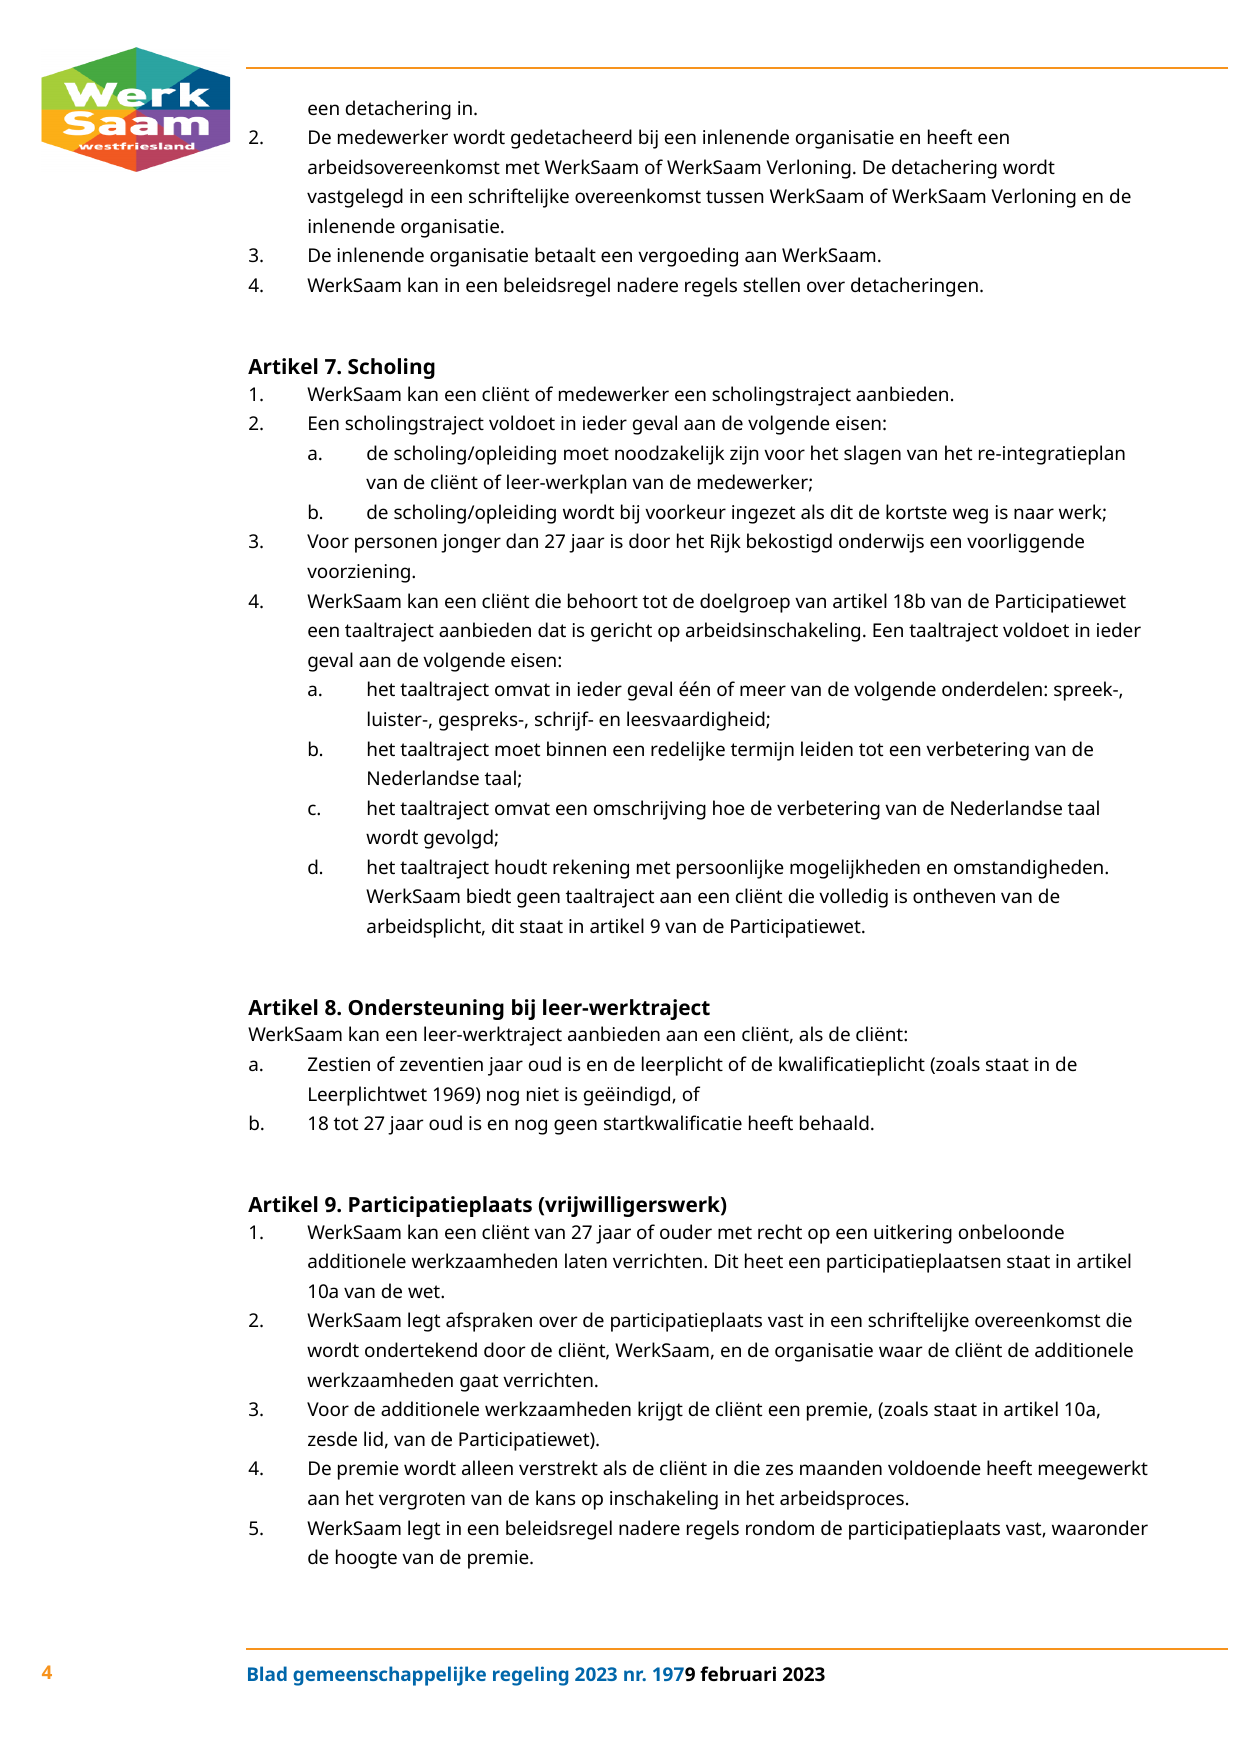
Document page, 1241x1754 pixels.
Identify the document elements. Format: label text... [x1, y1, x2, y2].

list WerkSaam kan een cliënt of medewerker een scholingstraject aanbieden. [248, 381, 1152, 406]
list 18 tot 27 jaar oud is en nog geen startkwalificatie heeft behaald. [248, 1110, 1152, 1136]
list WerkSaam kan een cliënt van 27 jaar of ouder met recht op een uitkering onbeloonde additionele werkzaamheden laten verrichten. Dit heet een participatieplaatsen staat in artikel 10a van de wet. [248, 1219, 1152, 1304]
list De inlenende organisatie betaalt een vergoeding aan WerkSaam. [248, 243, 1152, 268]
list WerkSaam legt afspraken over de participatieplaats vast in een schriftelijke overeenkomst die wordt ondertekend door de cliënt, WerkSaam, en de organisatie waar de cliënt de additionele werkzaamheden gaat verrichten. [248, 1308, 1152, 1392]
list De medewerker wordt gedetacheerd bij een inlenende organisatie en heeft een arbeidsovereenkomst met WerkSaam of WerkSaam Verloning. De detachering wordt vastgelegd in een schriftelijke overeenkomst tussen WerkSaam of WerkSaam Verloning en de inlenende organisatie. [248, 124, 1152, 239]
list Een scholingstraject voldoet in ieder geval aan de volgende eisen: [248, 410, 1152, 436]
list De premie wordt alleen verstrekt als de cliënt in die zes maanden voldoende heeft meegewerkt aan het vergroten van de kans op inschakeling in het arbeidsproces. [248, 1456, 1152, 1511]
list WerkSaam legt in een beleidsregel nadere regels rondom de participatieplaats vast, waaronder de hoogte van de premie. [248, 1515, 1152, 1570]
list Voor personen jonger dan 27 jaar is door het Rijk bekostigd onderwijs een voorliggende voorziening. [248, 529, 1152, 584]
list de scholing/opleiding wordt bij voorkeur ingezet als dit de kortste weg is naar werk; [307, 499, 1152, 525]
text Artikel 7. Scholing [248, 352, 1152, 381]
list de scholing/opleiding moet noodzakelijk zijn voor het slagen van het re-integratieplan van de cliënt of leer-werkplan van de medewerker; [307, 440, 1152, 495]
list WerkSaam kan een cliënt die behoort tot de doelgroep van artikel 18b van de Participatiewet een taaltraject aanbieden dat is gericht op arbeidsinschakeling. Een taaltraject voldoet in ieder geval aan de volgende eisen: [248, 588, 1152, 673]
text Artikel 8. Ondersteuning bij leer-werktraject [248, 993, 1152, 1022]
text Artikel 9. Participatieplaats (vrijwilligerswerk) [248, 1190, 1152, 1219]
list het taaltraject omvat een omschrijving hoe de verbetering van de Nederlandse taal wordt gevolgd; [307, 795, 1152, 850]
list het taaltraject moet binnen een redelijke termijn leiden tot een verbetering van de Nederlandse taal; [307, 736, 1152, 791]
list het taaltraject houdt rekening met persoonlijke mogelijkheden en omstandigheden. WerkSaam biedt geen taaltraject aan een cliënt die volledig is ontheven van de arbeidsplicht, dit staat in artikel 9 van de Participatiewet. [307, 854, 1152, 939]
list het taaltraject omvat in ieder geval één of meer van de volgende onderdelen: spreek-, luister-, gespreks-, schrijf- en leesvaardigheid; [307, 677, 1152, 732]
text WerkSaam kan een leer-werktraject aanbieden aan een cliënt, als de cliënt: [248, 1022, 1152, 1047]
list een detachering in. [248, 95, 1152, 121]
list WerkSaam kan in een beleidsregel nadere regels stellen over detacheringen. [248, 272, 1152, 298]
picture [41, 47, 231, 172]
list Voor de additionele werkzaamheden krijgt de cliënt een premie, (zoals staat in artikel 10a, zesde lid, van de Participatiewet). [248, 1396, 1152, 1452]
list Zestien of zeventien jaar oud is en de leerplicht of de kwalificatieplicht (zoals staat in de Leerplichtwet 1969) nog niet is geëindigd, of [248, 1051, 1152, 1107]
